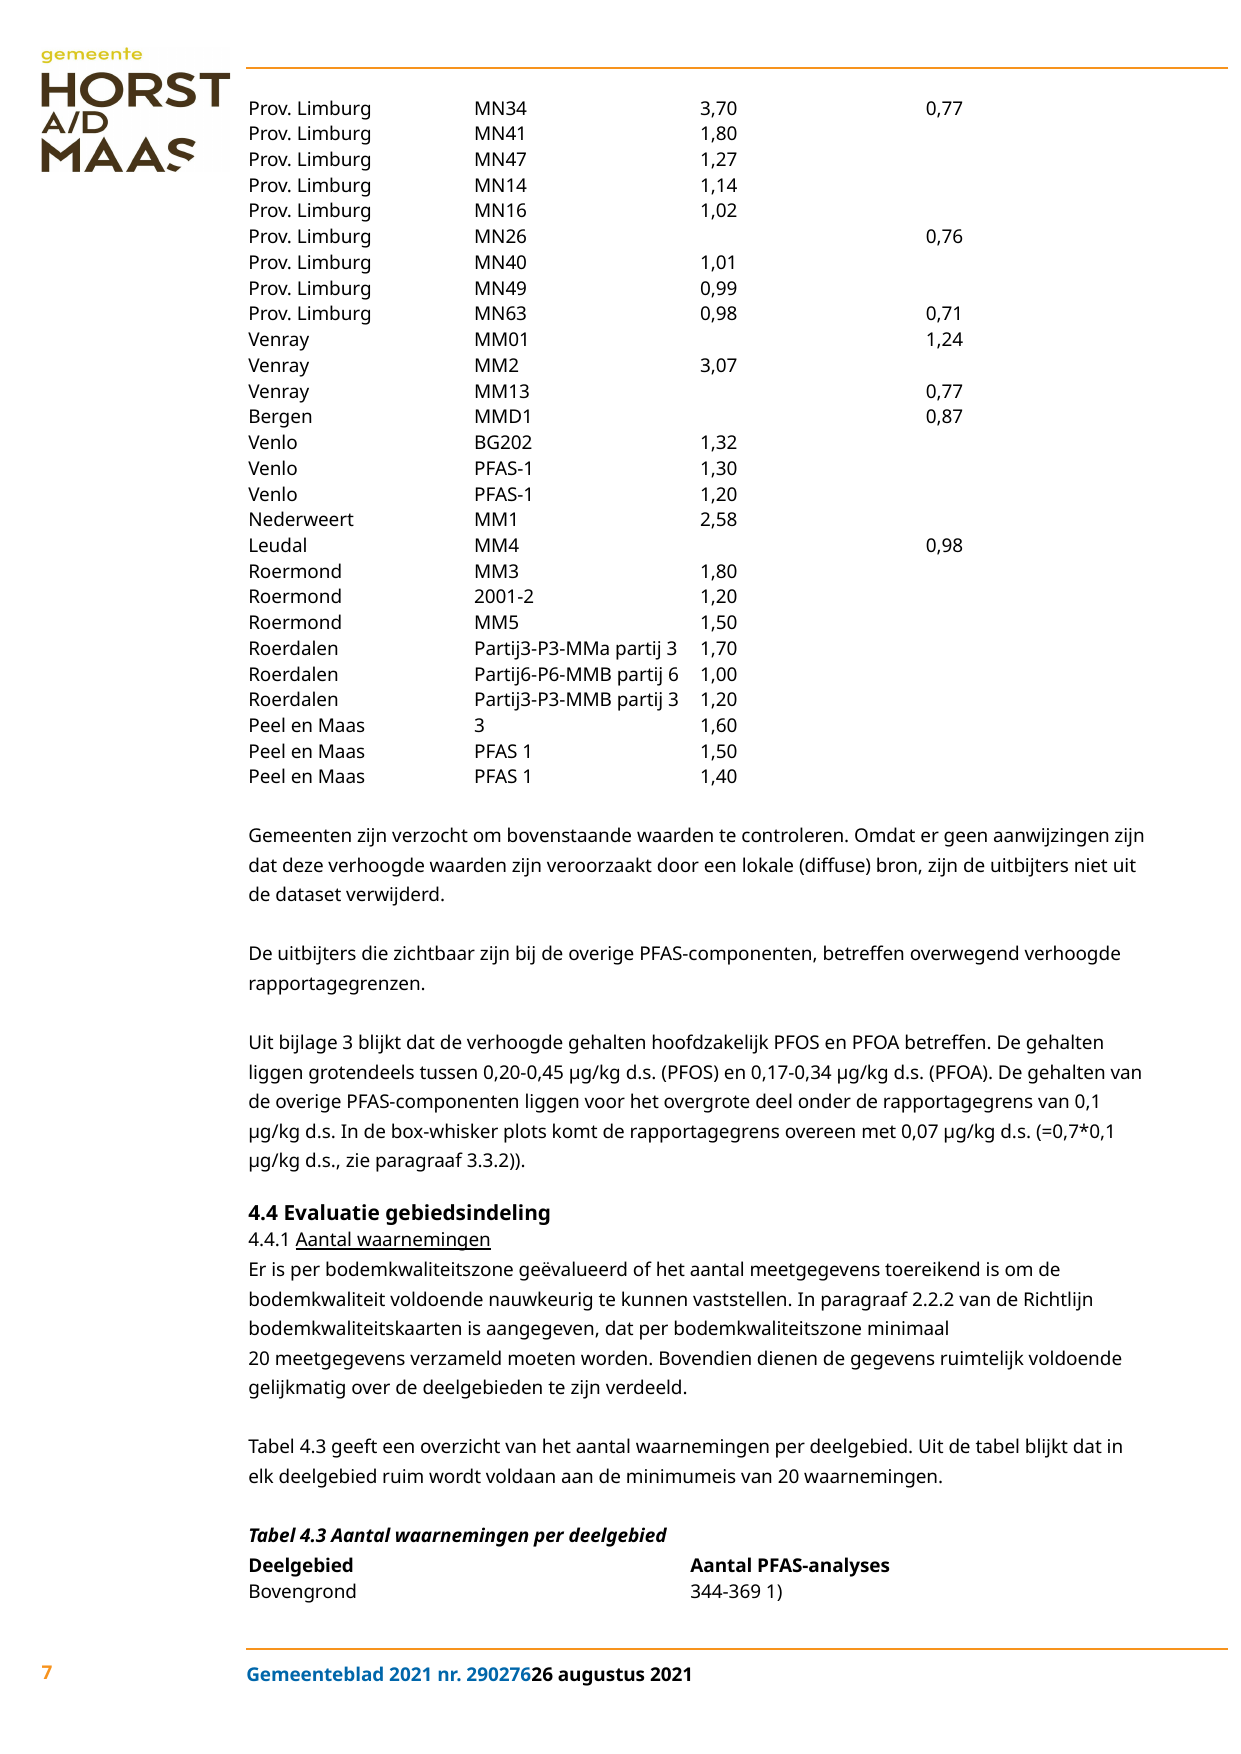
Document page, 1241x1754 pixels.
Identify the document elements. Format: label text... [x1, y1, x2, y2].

text Gemeenten zijn verzocht om bovenstaande waarden te controleren. Omdat er geen aanwijzingen zijn dat deze verhoogde waarden zijn veroorzaakt door een lokale (diffuse) bron, zijn de uitbijters niet uit de dataset verwijderd. [248, 822, 1152, 907]
table_cell [926, 198, 1152, 223]
table_cell [926, 249, 1152, 275]
table_cell Prov. Limburg [248, 121, 474, 146]
table_cell 1,02 [700, 198, 926, 223]
text Tabel 4.3 Aantal waarnemingen per deelgebied [248, 1522, 1152, 1548]
table_cell 1,00 [700, 661, 926, 687]
table_cell 344-369 1) [690, 1578, 1152, 1603]
table_header Deelgebied [248, 1552, 690, 1578]
table_cell MM5 [474, 609, 700, 635]
table_cell 0,87 [926, 404, 1152, 429]
table_cell MM2 [474, 352, 700, 378]
table_cell Peel en Maas [248, 712, 474, 738]
table_cell BG202 [474, 429, 700, 455]
table_cell [926, 352, 1152, 378]
table_cell Prov. Limburg [248, 172, 474, 198]
text Uit bijlage 3 blijkt dat de verhoogde gehalten hoofdzakelijk PFOS en PFOA betreffen. De gehalten liggen grotendeels tussen 0,20-0,45 µg/kg d.s. (PFOS) en 0,17-0,34 µg/kg d.s. (PFOA). De gehalten van de overige PFAS-componenten liggen voor het overgrote deel onder de rapportagegrens van 0,1 µg/kg d.s. In de box-whisker plots komt de rapportagegrens overeen met 0,07 µg/kg d.s. (=0,7*0,1 µg/kg d.s., zie paragraaf 3.3.2)). [248, 1029, 1152, 1173]
table_cell 1,30 [700, 455, 926, 481]
table_cell [926, 687, 1152, 712]
table_cell [926, 609, 1152, 635]
table_cell MM01 [474, 326, 700, 352]
table_cell 1,20 [700, 481, 926, 506]
table_cell 3,07 [700, 352, 926, 378]
table_cell 1,80 [700, 121, 926, 146]
table_cell 0,76 [926, 224, 1152, 249]
table_cell Nederweert [248, 506, 474, 532]
table_cell [926, 584, 1152, 609]
table_cell 1,20 [700, 687, 926, 712]
table_cell 3 [474, 712, 700, 738]
table_cell [700, 532, 926, 558]
table_cell Prov. Limburg [248, 275, 474, 301]
table_cell MN49 [474, 275, 700, 301]
table_cell Prov. Limburg [248, 249, 474, 275]
text Er is per bodemkwaliteitszone geëvalueerd of het aantal meetgegevens toereikend is om de bodemkwaliteit voldoende nauwkeurig te kunnen vaststellen. In paragraaf 2.2.2 van de Richtlijn bodemkwaliteitskaarten is aangegeven, dat per bodemkwaliteitszone minimaal [248, 1256, 1152, 1341]
table_cell [926, 712, 1152, 738]
table_cell 1,01 [700, 249, 926, 275]
table_cell Venray [248, 326, 474, 352]
table_cell 1,14 [700, 172, 926, 198]
table_cell 1,24 [926, 326, 1152, 352]
table_cell 0,77 [926, 378, 1152, 403]
table_cell [700, 378, 926, 403]
table_cell Prov. Limburg [248, 224, 474, 249]
table_cell MM1 [474, 506, 700, 532]
table_cell Roerdalen [248, 635, 474, 661]
table_cell MM13 [474, 378, 700, 403]
table_cell Roermond [248, 558, 474, 584]
table_cell [926, 661, 1152, 687]
table_cell 0,71 [926, 301, 1152, 326]
table_cell [700, 404, 926, 429]
table_cell 1,70 [700, 635, 926, 661]
table_cell [926, 764, 1152, 789]
table_cell Peel en Maas [248, 738, 474, 764]
table_cell Roermond [248, 609, 474, 635]
table_cell Venlo [248, 429, 474, 455]
table_cell [926, 275, 1152, 301]
table_cell 1,20 [700, 584, 926, 609]
table_cell 1,80 [700, 558, 926, 584]
text 4.4 Evaluatie gebiedsindeling [248, 1198, 1152, 1227]
table_cell MM4 [474, 532, 700, 558]
table_cell Roerdalen [248, 661, 474, 687]
table_cell Roermond [248, 584, 474, 609]
table_cell 1,32 [700, 429, 926, 455]
table_cell [926, 738, 1152, 764]
table_cell Prov. Limburg [248, 95, 474, 121]
table_cell MN26 [474, 224, 700, 249]
table_cell [926, 429, 1152, 455]
table_cell Prov. Limburg [248, 301, 474, 326]
table_cell Venlo [248, 455, 474, 481]
table_cell 2,58 [700, 506, 926, 532]
table_cell MN40 [474, 249, 700, 275]
table_cell 1,40 [700, 764, 926, 789]
table_cell 1,60 [700, 712, 926, 738]
table_cell 0,77 [926, 95, 1152, 121]
table_cell [926, 558, 1152, 584]
picture [41, 47, 231, 172]
table_cell PFAS 1 [474, 764, 700, 789]
table_cell Prov. Limburg [248, 198, 474, 223]
table_cell 0,98 [926, 532, 1152, 558]
table_cell Leudal [248, 532, 474, 558]
table_cell PFAS 1 [474, 738, 700, 764]
table_cell Venray [248, 378, 474, 403]
text 4.4.1 Aantal waarnemingen [248, 1227, 1152, 1252]
table_cell 3,70 [700, 95, 926, 121]
table_cell [926, 146, 1152, 172]
table_cell MM3 [474, 558, 700, 584]
table_cell 0,99 [700, 275, 926, 301]
table_cell Partij6-P6-MMB partij 6 [474, 661, 700, 687]
table_cell Partij3-P3-MMa partij 3 [474, 635, 700, 661]
table_cell 1,50 [700, 738, 926, 764]
table_cell Bergen [248, 404, 474, 429]
table_cell MN63 [474, 301, 700, 326]
table_cell [926, 121, 1152, 146]
table_cell MN47 [474, 146, 700, 172]
table_cell [926, 172, 1152, 198]
text 20 meetgegevens verzameld moeten worden. Bovendien dienen de gegevens ruimtelijk voldoende gelijkmatig over de deelgebieden te zijn verdeeld. [248, 1345, 1152, 1400]
table_cell Roerdalen [248, 687, 474, 712]
table_cell [700, 224, 926, 249]
table_cell PFAS-1 [474, 455, 700, 481]
table_cell PFAS-1 [474, 481, 700, 506]
table_cell Venray [248, 352, 474, 378]
table_cell 0,98 [700, 301, 926, 326]
text De uitbijters die zichtbaar zijn bij de overige PFAS-componenten, betreffen overwegend verhoogde rapportagegrenzen. [248, 941, 1152, 996]
table_cell [700, 326, 926, 352]
table_cell MN14 [474, 172, 700, 198]
table_cell [926, 481, 1152, 506]
table_cell Prov. Limburg [248, 146, 474, 172]
table_cell [926, 455, 1152, 481]
table_cell 1,50 [700, 609, 926, 635]
table_header Aantal PFAS-analyses [690, 1552, 1152, 1578]
table_cell Venlo [248, 481, 474, 506]
table_cell MN16 [474, 198, 700, 223]
table_cell [926, 635, 1152, 661]
table_cell MN34 [474, 95, 700, 121]
text Tabel 4.3 geeft een overzicht van het aantal waarnemingen per deelgebied. Uit de tabel blijkt dat in elk deelgebied ruim wordt voldaan aan de minimumeis van 20 waarnemingen. [248, 1434, 1152, 1489]
table_cell Bovengrond [248, 1578, 690, 1603]
table_cell Partij3-P3-MMB partij 3 [474, 687, 700, 712]
table_cell [926, 506, 1152, 532]
table_cell 2001-2 [474, 584, 700, 609]
table_cell MN41 [474, 121, 700, 146]
table_cell Peel en Maas [248, 764, 474, 789]
table_cell 1,27 [700, 146, 926, 172]
table_cell MMD1 [474, 404, 700, 429]
